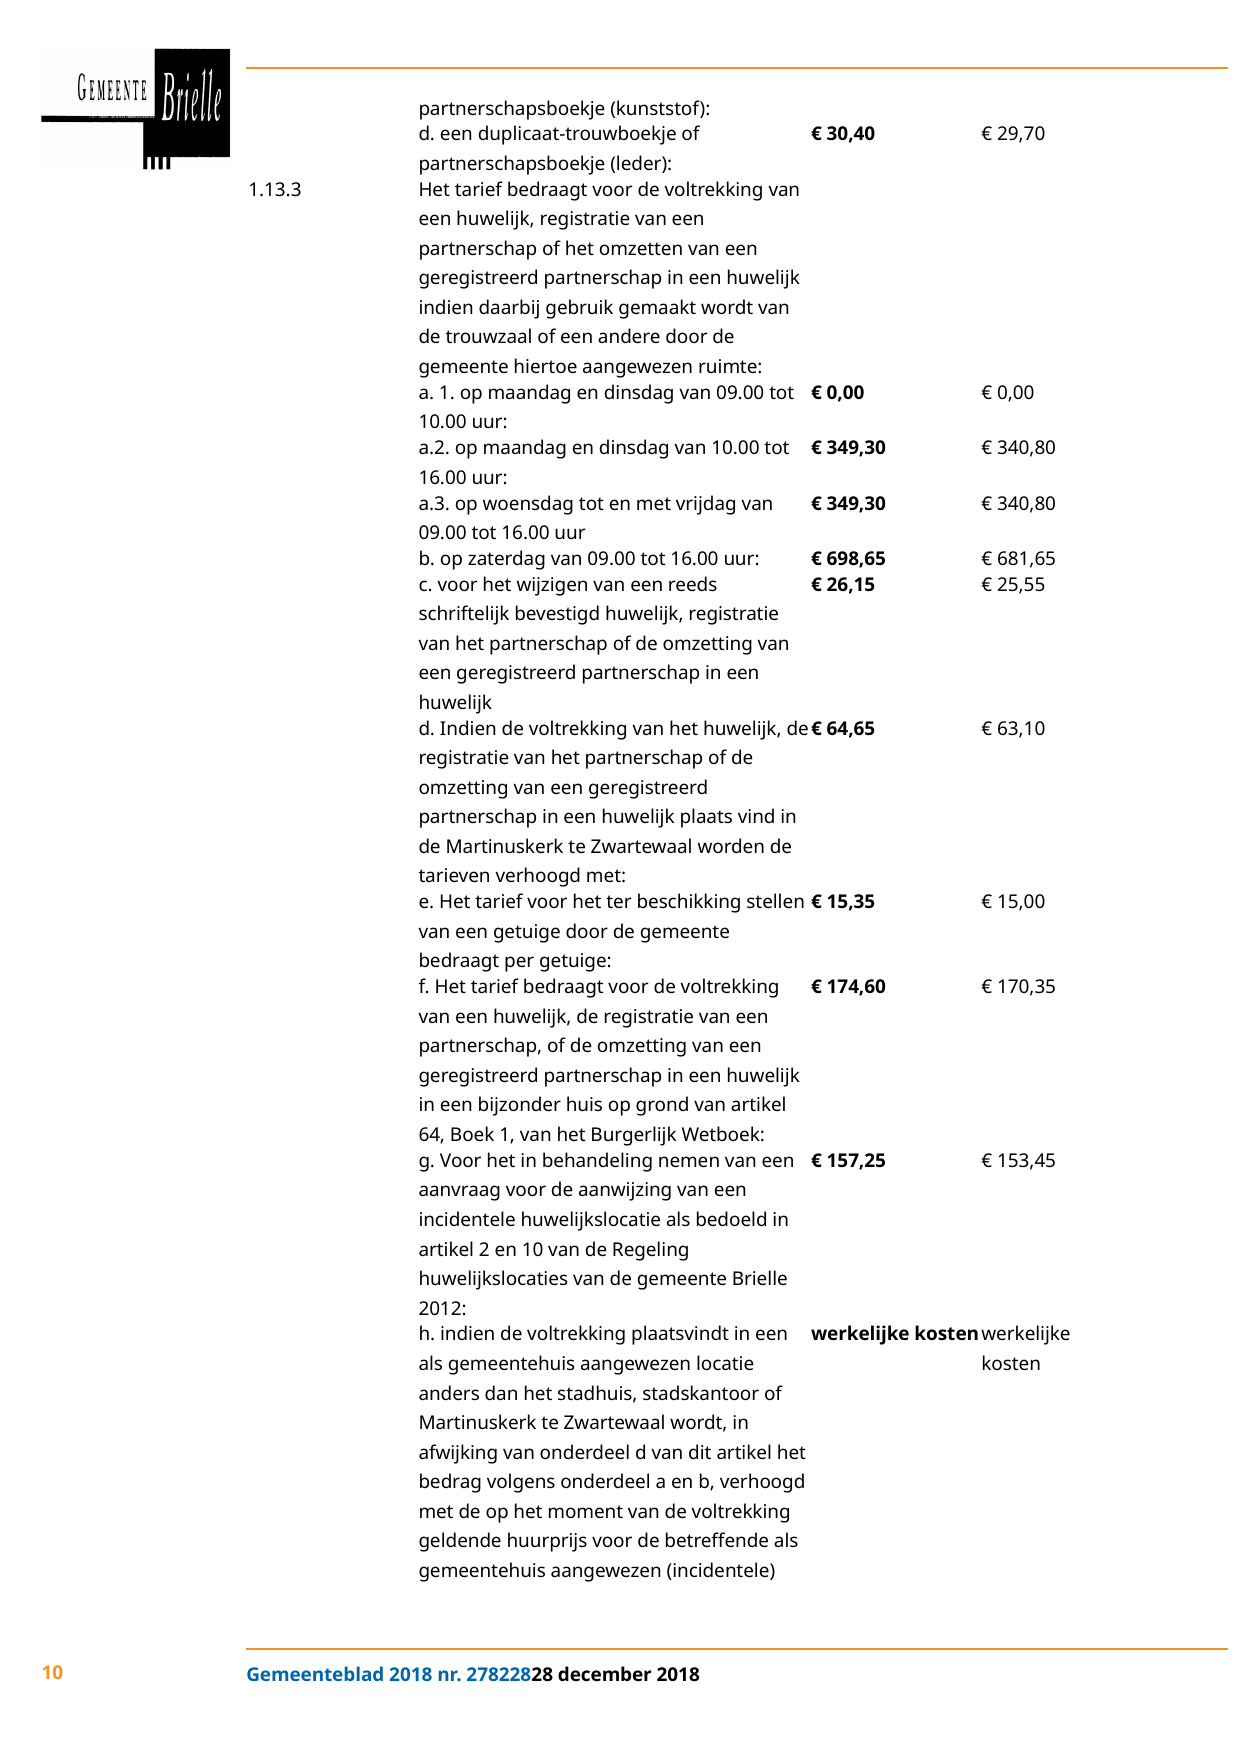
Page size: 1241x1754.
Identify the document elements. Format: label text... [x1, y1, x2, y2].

table_cell [248, 95, 418, 121]
table_cell € 30,40 [811, 121, 981, 176]
table_cell g. Voor het in behandeling nemen van een aanvraag voor de aanwijzing van een incidentele huwelijkslocatie als bedoeld in artikel 2 en 10 van de Regeling huwelijkslocaties van de gemeente Brielle 2012: [418, 1147, 811, 1321]
table_cell € 15,00 [981, 889, 1152, 973]
table_cell € 29,70 [981, 121, 1152, 176]
table_cell € 15,35 [811, 889, 981, 973]
table_cell h. indien de voltrekking plaatsvindt in een als gemeentehuis aangewezen locatie anders dan het stadhuis, stadskantoor of Martinuskerk te Zwartewaal wordt, in afwijking van onderdeel d van dit artikel het bedrag volgens onderdeel a en b, verhoogd met de op het moment van de voltrekking geldende huurprijs voor de betreffende als gemeentehuis aangewezen (incidentele) [418, 1321, 811, 1583]
table_cell [248, 545, 418, 571]
table_cell f. Het tarief bedraagt voor de voltrekking van een huwelijk, de registratie van een partnerschap, of de omzetting van een geregistreerd partnerschap in een huwelijk in een bijzonder huis op grond van artikel 64, Boek 1, van het Burgerlijk Wetboek: [418, 973, 811, 1147]
table_cell e. Het tarief voor het ter beschikking stellen van een getuige door de gemeente bedraagt per getuige: [418, 889, 811, 973]
table_cell € 349,30 [811, 490, 981, 545]
table_cell [811, 95, 981, 121]
table_cell [248, 715, 418, 888]
table_cell [248, 121, 418, 176]
table_cell € 174,60 [811, 973, 981, 1147]
table_cell [981, 176, 1152, 379]
table_cell Het tarief bedraagt voor de voltrekking van een huwelijk, registratie van een partnerschap of het omzetten van een geregistreerd partnerschap in een huwelijk indien daarbij gebruik gemaakt wordt van de trouwzaal of een andere door de gemeente hiertoe aangewezen ruimte: [418, 176, 811, 379]
table_cell werkelijke kosten [811, 1321, 981, 1583]
table_cell d. Indien de voltrekking van het huwelijk, de registratie van het partnerschap of de omzetting van een geregistreerd partnerschap in een huwelijk plaats vind in de Martinuskerk te Zwartewaal worden de tarieven verhoogd met: [418, 715, 811, 888]
table_cell € 349,30 [811, 434, 981, 490]
table_cell 1.13.3 [248, 176, 418, 379]
table_cell € 0,00 [981, 379, 1152, 434]
table_cell a. 1. op maandag en dinsdag van 09.00 tot 10.00 uur: [418, 379, 811, 434]
table_cell [248, 1147, 418, 1321]
table_cell b. op zaterdag van 09.00 tot 16.00 uur: [418, 545, 811, 571]
table_cell a.3. op woensdag tot en met vrijdag van 09.00 tot 16.00 uur [418, 490, 811, 545]
table_cell € 153,45 [981, 1147, 1152, 1321]
table_cell d. een duplicaat-trouwboekje of partnerschapsboekje (leder): [418, 121, 811, 176]
table_cell c. voor het wijzigen van een reeds schriftelijk bevestigd huwelijk, registratie van het partnerschap of de omzetting van een geregistreerd partnerschap in een huwelijk [418, 571, 811, 715]
table_cell € 64,65 [811, 715, 981, 888]
table_cell [811, 176, 981, 379]
table_cell € 170,35 [981, 973, 1152, 1147]
table_cell werkelijke kosten [981, 1321, 1152, 1583]
table_cell € 25,55 [981, 571, 1152, 715]
table_cell € 340,80 [981, 490, 1152, 545]
table_cell € 63,10 [981, 715, 1152, 888]
table_cell [248, 490, 418, 545]
table_cell partnerschapsboekje (kunststof): [418, 95, 811, 121]
table_cell € 0,00 [811, 379, 981, 434]
table_cell [248, 434, 418, 490]
table_cell a.2. op maandag en dinsdag van 10.00 tot 16.00 uur: [418, 434, 811, 490]
table_cell € 157,25 [811, 1147, 981, 1321]
table_cell [248, 889, 418, 973]
picture [41, 47, 231, 172]
table_cell [981, 95, 1152, 121]
table_cell [248, 1321, 418, 1583]
table_cell [248, 379, 418, 434]
table_cell [248, 973, 418, 1147]
table_cell € 340,80 [981, 434, 1152, 490]
table_cell € 698,65 [811, 545, 981, 571]
table_cell € 681,65 [981, 545, 1152, 571]
table_cell € 26,15 [811, 571, 981, 715]
table_cell [248, 571, 418, 715]
